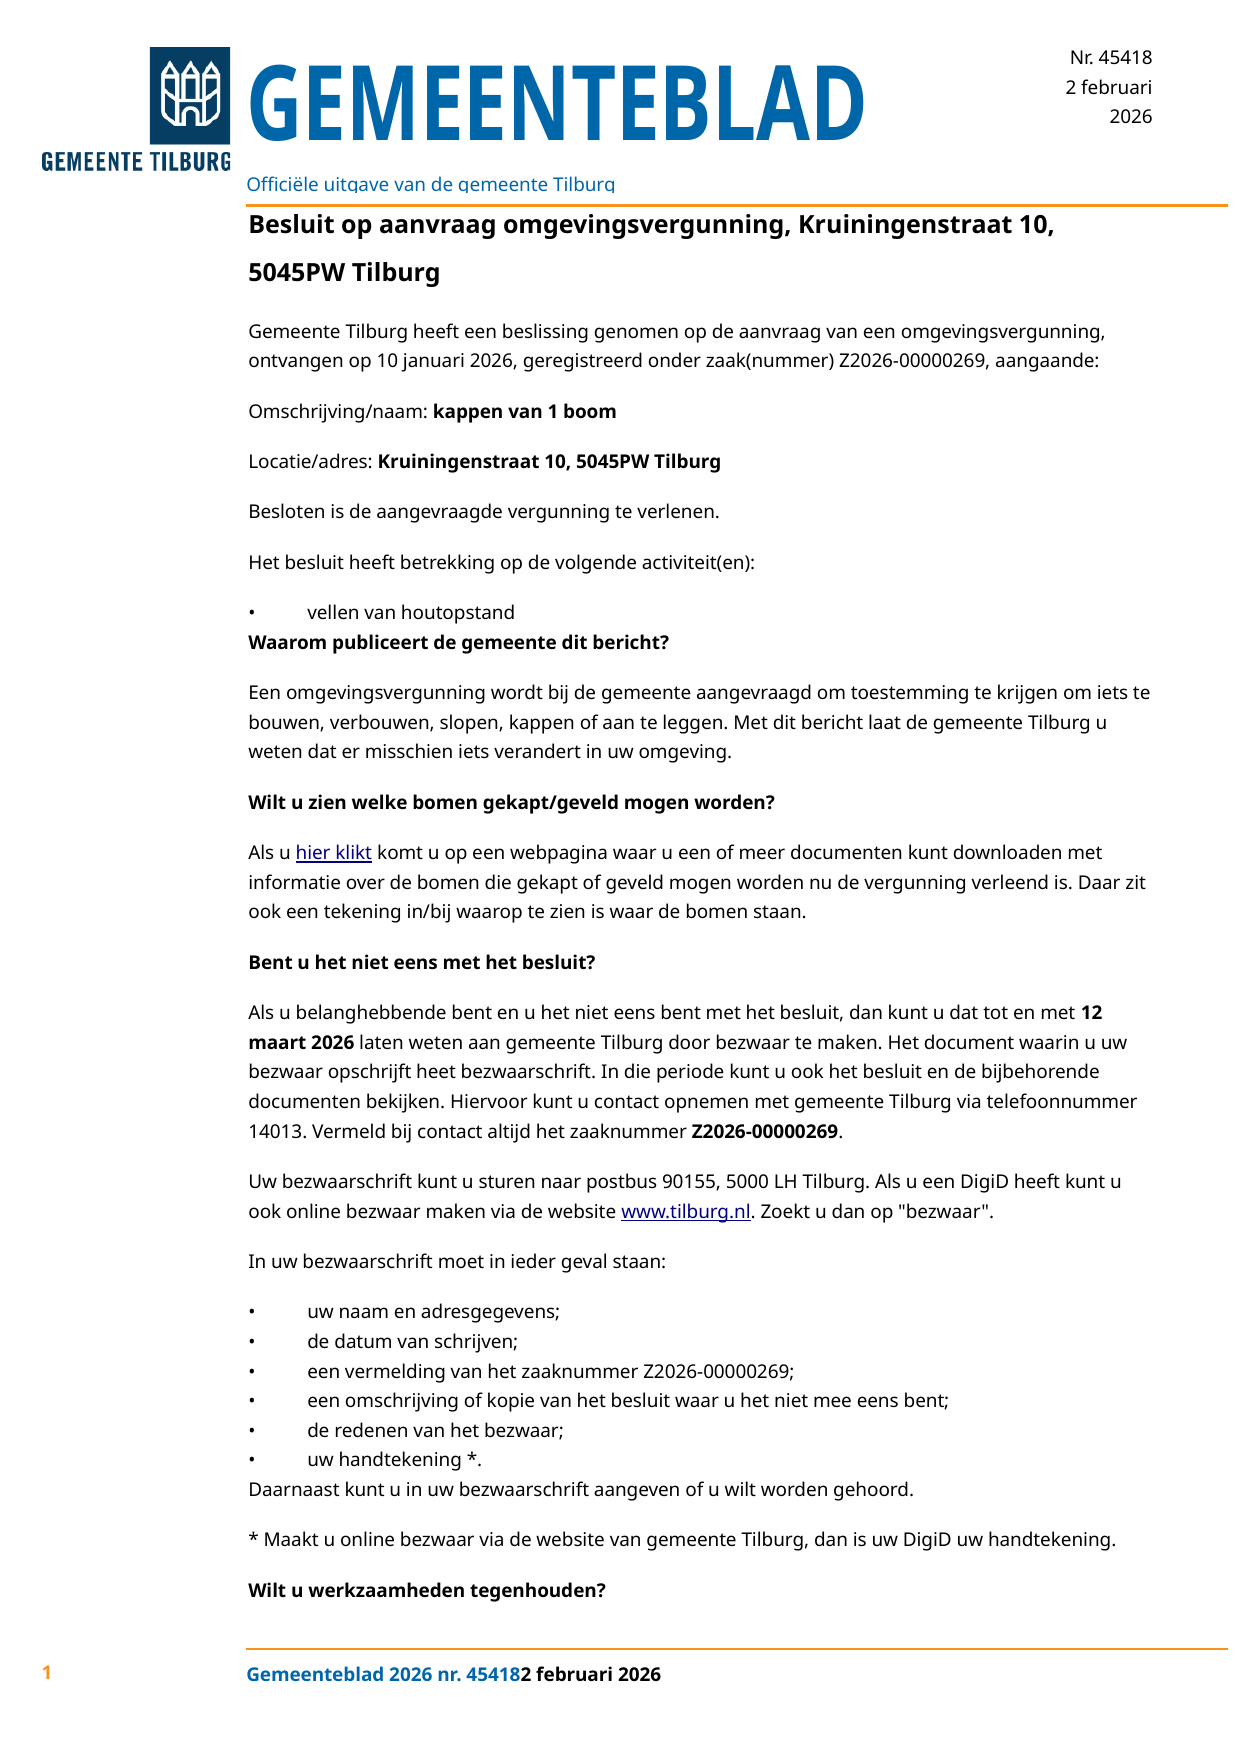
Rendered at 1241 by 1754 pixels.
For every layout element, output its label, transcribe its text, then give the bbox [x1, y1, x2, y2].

text Uw bezwaarschrift kunt u sturen naar postbus 90155, 5000 LH Tilburg. Als u een DigiD heeft kunt u ook online bezwaar maken via de website www.tilburg.nl. Zoekt u dan op "bezwaar". [248, 1168, 1152, 1224]
text * Maakt u online bezwaar via de website van gemeente Tilburg, dan is uw DigiD uw handtekening. [248, 1527, 1152, 1552]
text Waarom publiceert de gemeente dit bericht? [248, 629, 1152, 655]
text Als u belanghebbende bent en u het niet eens bent met het besluit, dan kunt u dat tot en met 12 maart 2026 laten weten aan gemeente Tilburg door bezwaar te maken. Het document waarin u uw bezwaar opschrijft heet bezwaarschrift. In die periode kunt u ook het besluit en de bijbehorende documenten bekijken. Hiervoor kunt u contact opnemen met gemeente Tilburg via telefoonnummer 14013. Vermeld bij contact altijd het zaaknummer Z2026-00000269. [248, 999, 1152, 1144]
text Besluit op aanvraag omgevingsvergunning, Kruiningenstraat 10, 5045PW Tilburg [248, 207, 1152, 288]
text Wilt u werkzaamheden tegenhouden? [248, 1577, 1152, 1603]
text In uw bezwaarschrift moet in ieder geval staan: [248, 1248, 1152, 1274]
text Daarnaast kunt u in uw bezwaarschrift aangeven of u wilt worden gehoord. [248, 1476, 1152, 1502]
text Het besluit heeft betrekking op de volgende activiteit(en): [248, 549, 1152, 575]
list de datum van schrijven; [248, 1328, 1152, 1354]
list de redenen van het bezwaar; [248, 1417, 1152, 1443]
text Wilt u zien welke bomen gekapt/geveld mogen worden? [248, 789, 1152, 815]
list een vermelding van het zaaknummer Z2026-00000269; [248, 1358, 1152, 1384]
text Besloten is de aangevraagde vergunning te verlenen. [248, 499, 1152, 524]
text Een omgevingsvergunning wordt bij de gemeente aangevraagd om toestemming te krijgen om iets te bouwen, verbouwen, slopen, kappen of aan te leggen. Met dit bericht laat de gemeente Tilburg u weten dat er misschien iets verandert in uw omgeving. [248, 679, 1152, 764]
text Bent u het niet eens met het besluit? [248, 949, 1152, 975]
list een omschrijving of kopie van het besluit waar u het niet mee eens bent; [248, 1387, 1152, 1413]
text Omschrijving/naam: kappen van 1 boom [248, 398, 1152, 424]
text Als u hier klikt komt u op een webpagina waar u een of meer documenten kunt downloaden met informatie over de bomen die gekapt of geveld mogen worden nu de vergunning verleend is. Daar zit ook een tekening in/bij waarop te zien is waar de bomen staan. [248, 839, 1152, 924]
text Gemeente Tilburg heeft een beslissing genomen op de aanvraag van een omgevingsvergunning, ontvangen op 10 januari 2026, geregistreerd onder zaak(nummer) Z2026-00000269, aangaande: [248, 318, 1152, 373]
list uw naam en adresgegevens; [248, 1299, 1152, 1324]
picture [41, 47, 231, 172]
list vellen van houtopstand [248, 599, 1152, 625]
list uw handtekening *. [248, 1447, 1152, 1472]
text Locatie/adres: Kruiningenstraat 10, 5045PW Tilburg [248, 448, 1152, 474]
